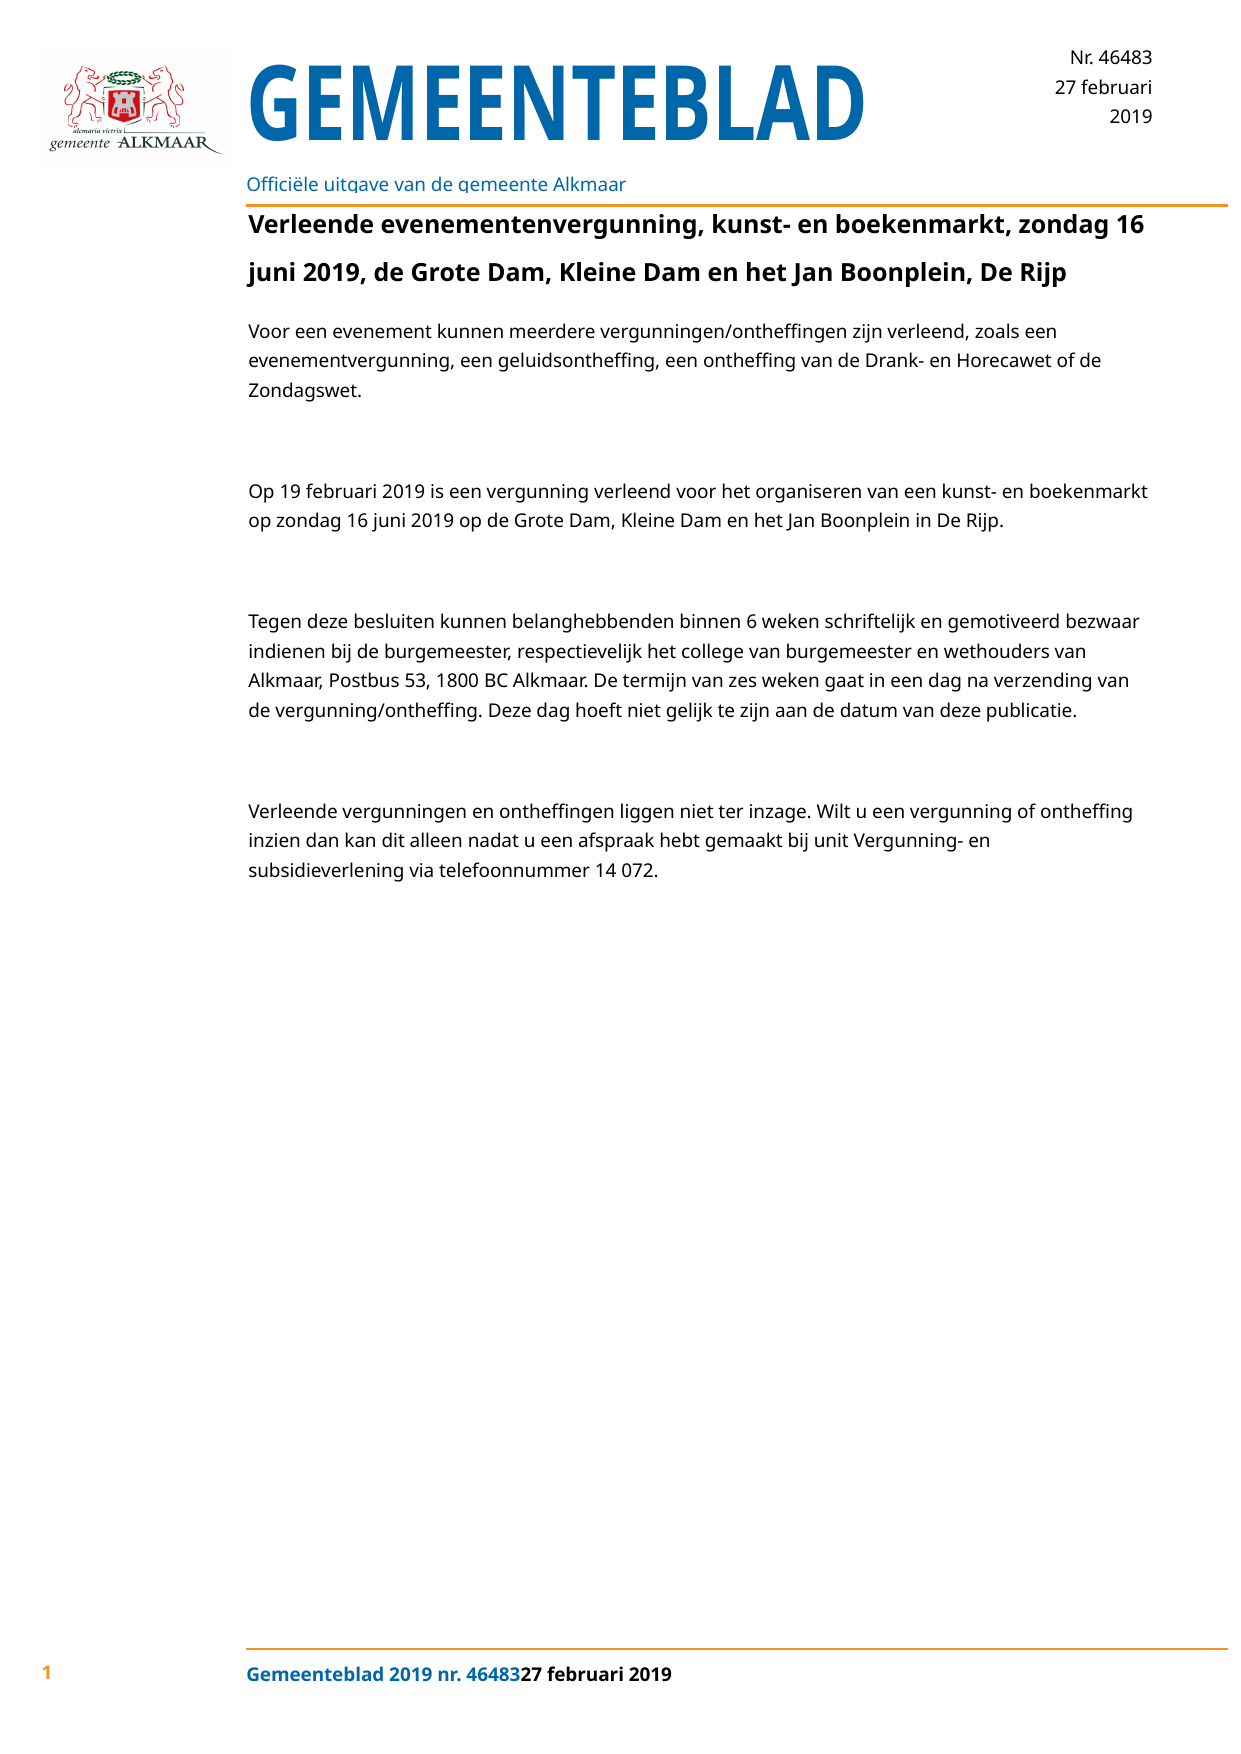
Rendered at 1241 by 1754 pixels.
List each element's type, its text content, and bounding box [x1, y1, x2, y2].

picture [41, 47, 231, 172]
text Tegen deze besluiten kunnen belanghebbenden binnen 6 weken schriftelijk en gemotiveerd bezwaar indienen bij de burgemeester, respectievelijk het college van burgemeester en wethouders van Alkmaar, Postbus 53, 1800 BC Alkmaar. De termijn van zes weken gaat in een dag na verzending van de vergunning/ontheffing. Deze dag hoeft niet gelijk te zijn aan de datum van deze publicatie. [248, 608, 1152, 723]
text Op 19 februari 2019 is een vergunning verleend voor het organiseren van een kunst- en boekenmarkt op zondag 16 juni 2019 op de Grote Dam, Kleine Dam en het Jan Boonplein in De Rijp. [248, 478, 1152, 533]
text Voor een evenement kunnen meerdere vergunningen/ontheffingen zijn verleend, zoals een evenementvergunning, een geluidsontheffing, een ontheffing van de Drank- en Horecawet of de Zondagswet. [248, 318, 1152, 403]
text Verleende evenementenvergunning, kunst- en boekenmarkt, zondag 16 juni 2019, de Grote Dam, Kleine Dam en het Jan Boonplein, De Rijp [248, 207, 1152, 288]
text Verleende vergunningen en ontheffingen liggen niet ter inzage. Wilt u een vergunning of ontheffing inzien dan kan dit alleen nadat u een afspraak hebt gemaakt bij unit Vergunning- en subsidieverlening via telefoonnummer 14 072. [248, 798, 1152, 883]
